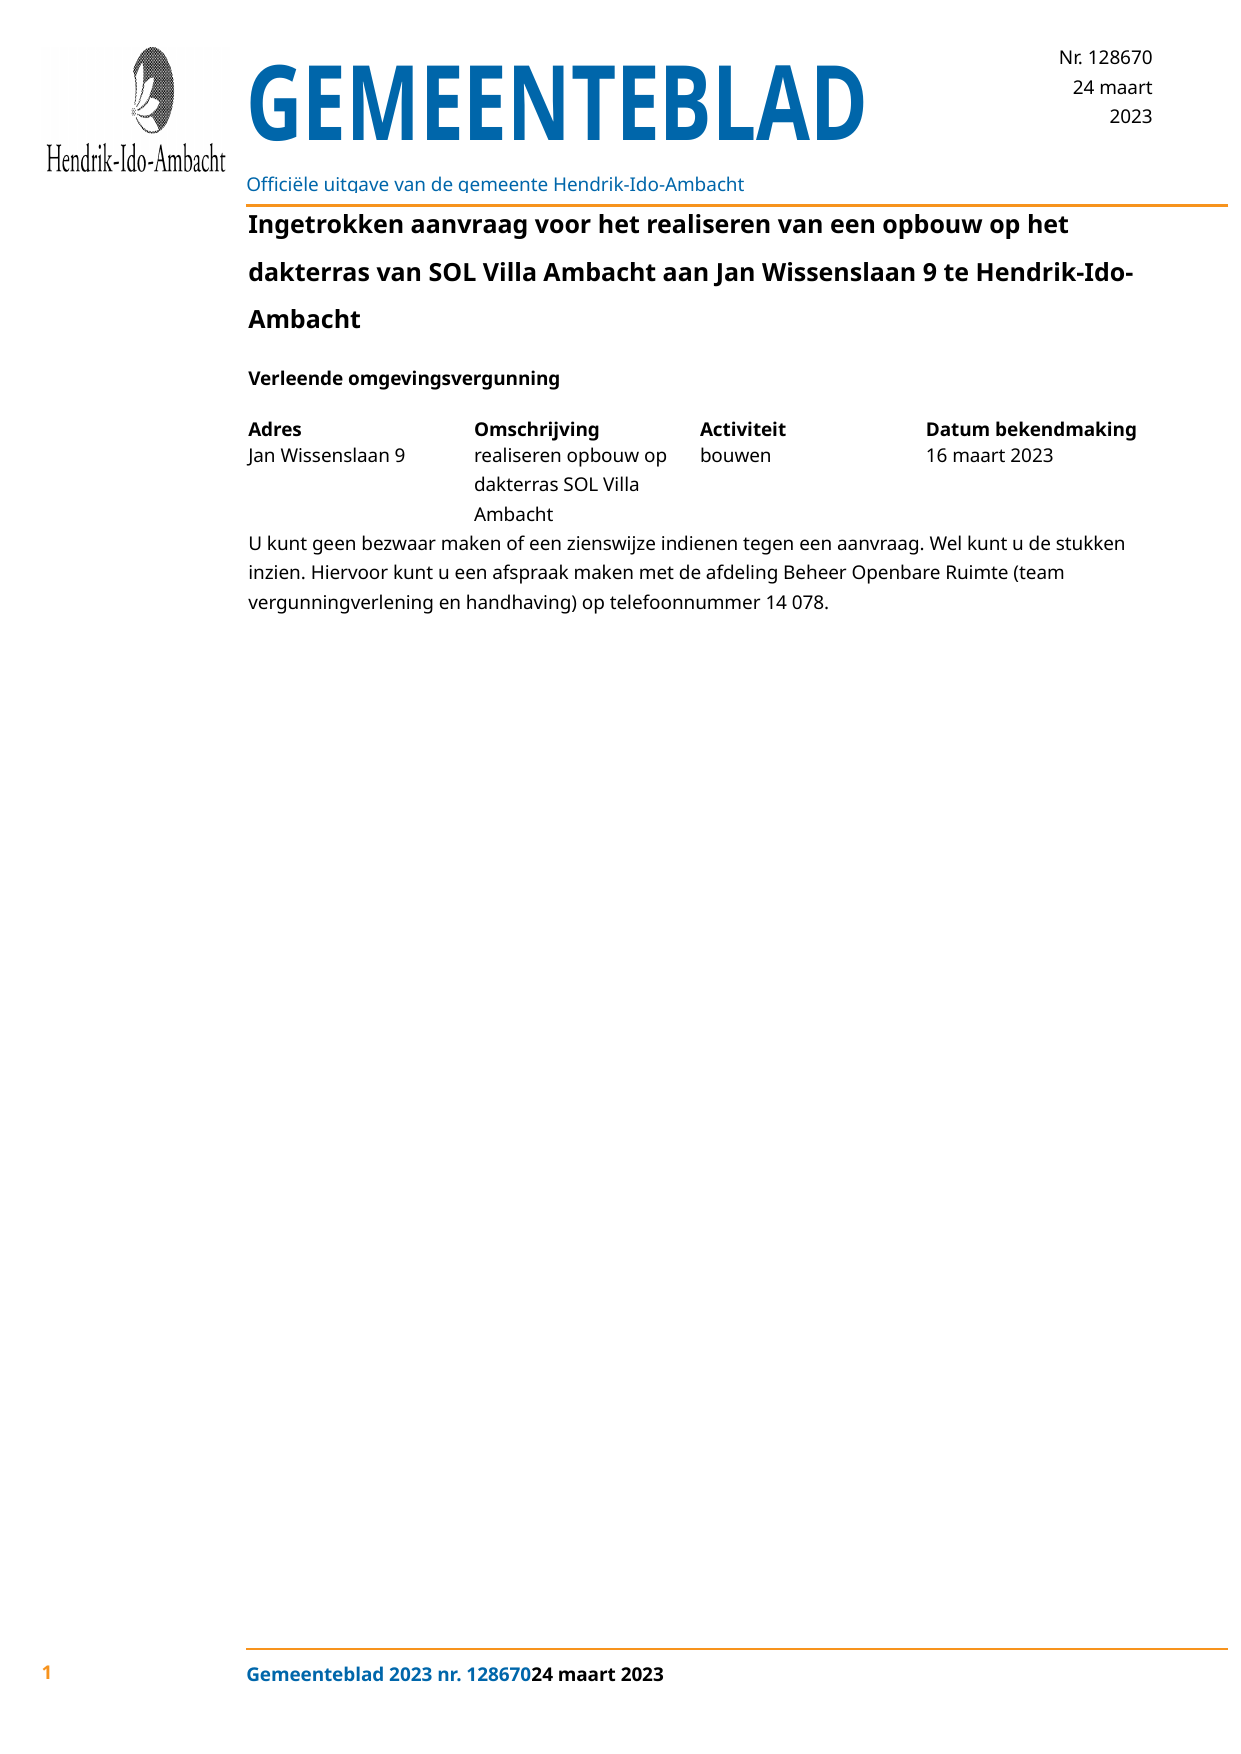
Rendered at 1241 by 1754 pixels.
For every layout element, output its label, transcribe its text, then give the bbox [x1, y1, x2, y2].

table_cell bouwen [700, 442, 926, 527]
text U kunt geen bezwaar maken of een zienswijze indienen tegen een aanvraag. Wel kunt u de stukken inzien. Hiervoor kunt u een afspraak maken met de afdeling Beheer Openbare Ruimte (team vergunningverlening en handhaving) op telefoonnummer 14 078. [248, 530, 1152, 615]
table_header Omschrijving [474, 416, 700, 442]
text Verleende omgevingsvergunning [248, 366, 1152, 391]
table_header Datum bekendmaking [926, 416, 1152, 442]
table_header Adres [248, 416, 474, 442]
text Ingetrokken aanvraag voor het realiseren van een opbouw op het dakterras van SOL Villa Ambacht aan Jan Wissenslaan 9 te Hendrik-Ido-Ambacht [248, 207, 1152, 336]
table_header Activiteit [700, 416, 926, 442]
table_cell realiseren opbouw op dakterras SOL Villa Ambacht [474, 442, 700, 527]
table_cell Jan Wissenslaan 9 [248, 442, 474, 527]
table_cell 16 maart 2023 [926, 442, 1152, 527]
picture [41, 47, 231, 172]
